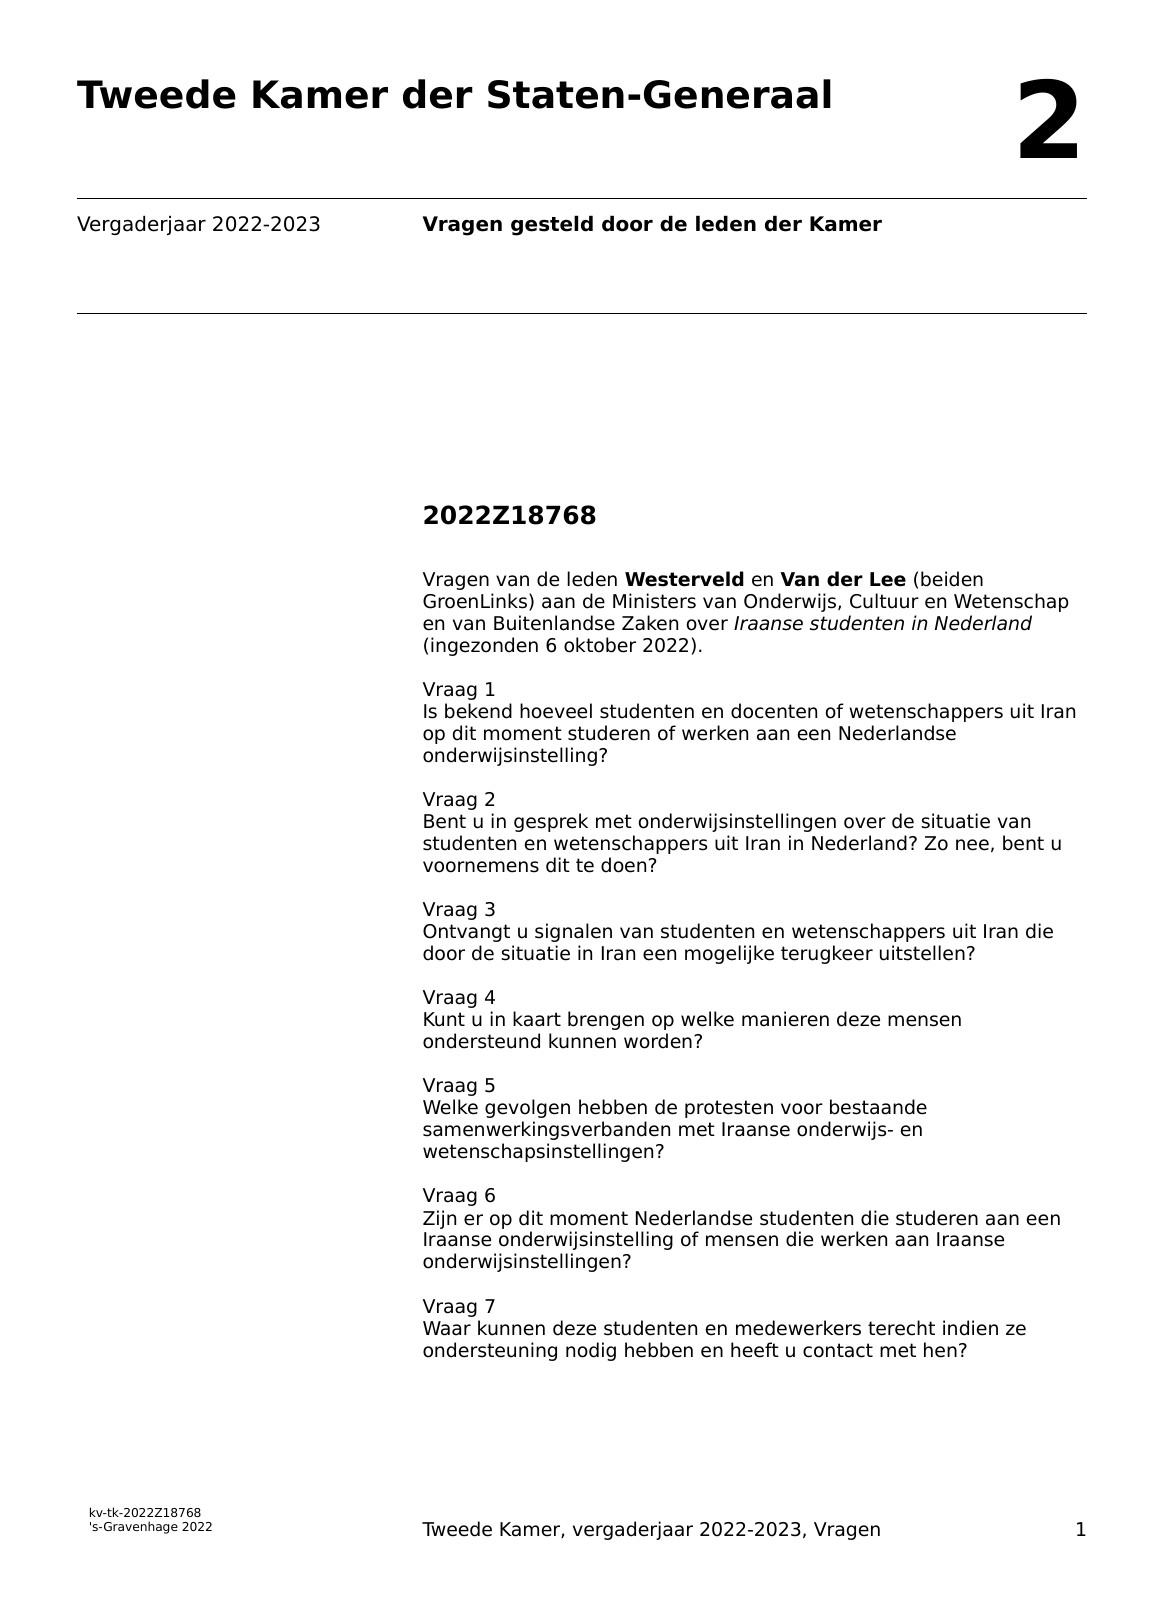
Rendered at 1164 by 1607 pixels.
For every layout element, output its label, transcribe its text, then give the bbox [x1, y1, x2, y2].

text 's-Gravenhage 2022 [88, 1520, 323, 1534]
text Is bekend hoeveel studenten en docenten of wetenschappers uit Iran op dit moment studeren of werken aan een Nederlandse onderwijsinstelling? [422, 701, 1087, 767]
text 2022Z18768 [422, 501, 1087, 531]
text Welke gevolgen hebben de protesten voor bestaande samenwerkingsverbanden met Iraanse onderwijs- en wetenschapsinstellingen? [422, 1097, 1087, 1163]
text Waar kunnen deze studenten en medewerkers terecht indien ze ondersteuning nodig hebben en heeft u contact met hen? [422, 1317, 1087, 1361]
text Vragen van de leden Westerveld en Van der Lee (beiden GroenLinks) aan de Ministers van Onderwijs, Cultuur en Wetenschap en van Buitenlandse Zaken over Iraanse studenten in Nederland (ingezonden 6 oktober 2022). [422, 569, 1087, 657]
text Vraag 7 [422, 1296, 1087, 1317]
text Vraag 3 [422, 899, 1087, 921]
text kv-tk-2022Z18768 [88, 1506, 323, 1520]
table_header 2 [886, 59, 1087, 198]
text Kunt u in kaart brengen op welke manieren deze mensen ondersteund kunnen worden? [422, 1009, 1087, 1053]
text Bent u in gesprek met onderwijsinstellingen over de situatie van studenten en wetenschappers uit Iran in Nederland? Zo nee, bent u voornemens dit te doen? [422, 811, 1087, 877]
table_header Tweede Kamer der Staten-Generaal [77, 59, 886, 198]
text Ontvangt u signalen van studenten en wetenschappers uit Iran die door de situatie in Iran een mogelijke terugkeer uitstellen? [422, 921, 1087, 965]
text Vraag 4 [422, 987, 1087, 1009]
text Vraag 5 [422, 1075, 1087, 1097]
table_cell Vergaderjaar 2022-2023 [77, 199, 422, 313]
text Vraag 6 [422, 1185, 1087, 1207]
text Vraag 1 [422, 679, 1087, 701]
table_cell Vragen gesteld door de leden der Kamer [422, 199, 1087, 313]
text Vraag 2 [422, 789, 1087, 811]
text Zijn er op dit moment Nederlandse studenten die studeren aan een Iraanse onderwijsinstelling of mensen die werken aan Iraanse onderwijsinstellingen? [422, 1207, 1087, 1273]
